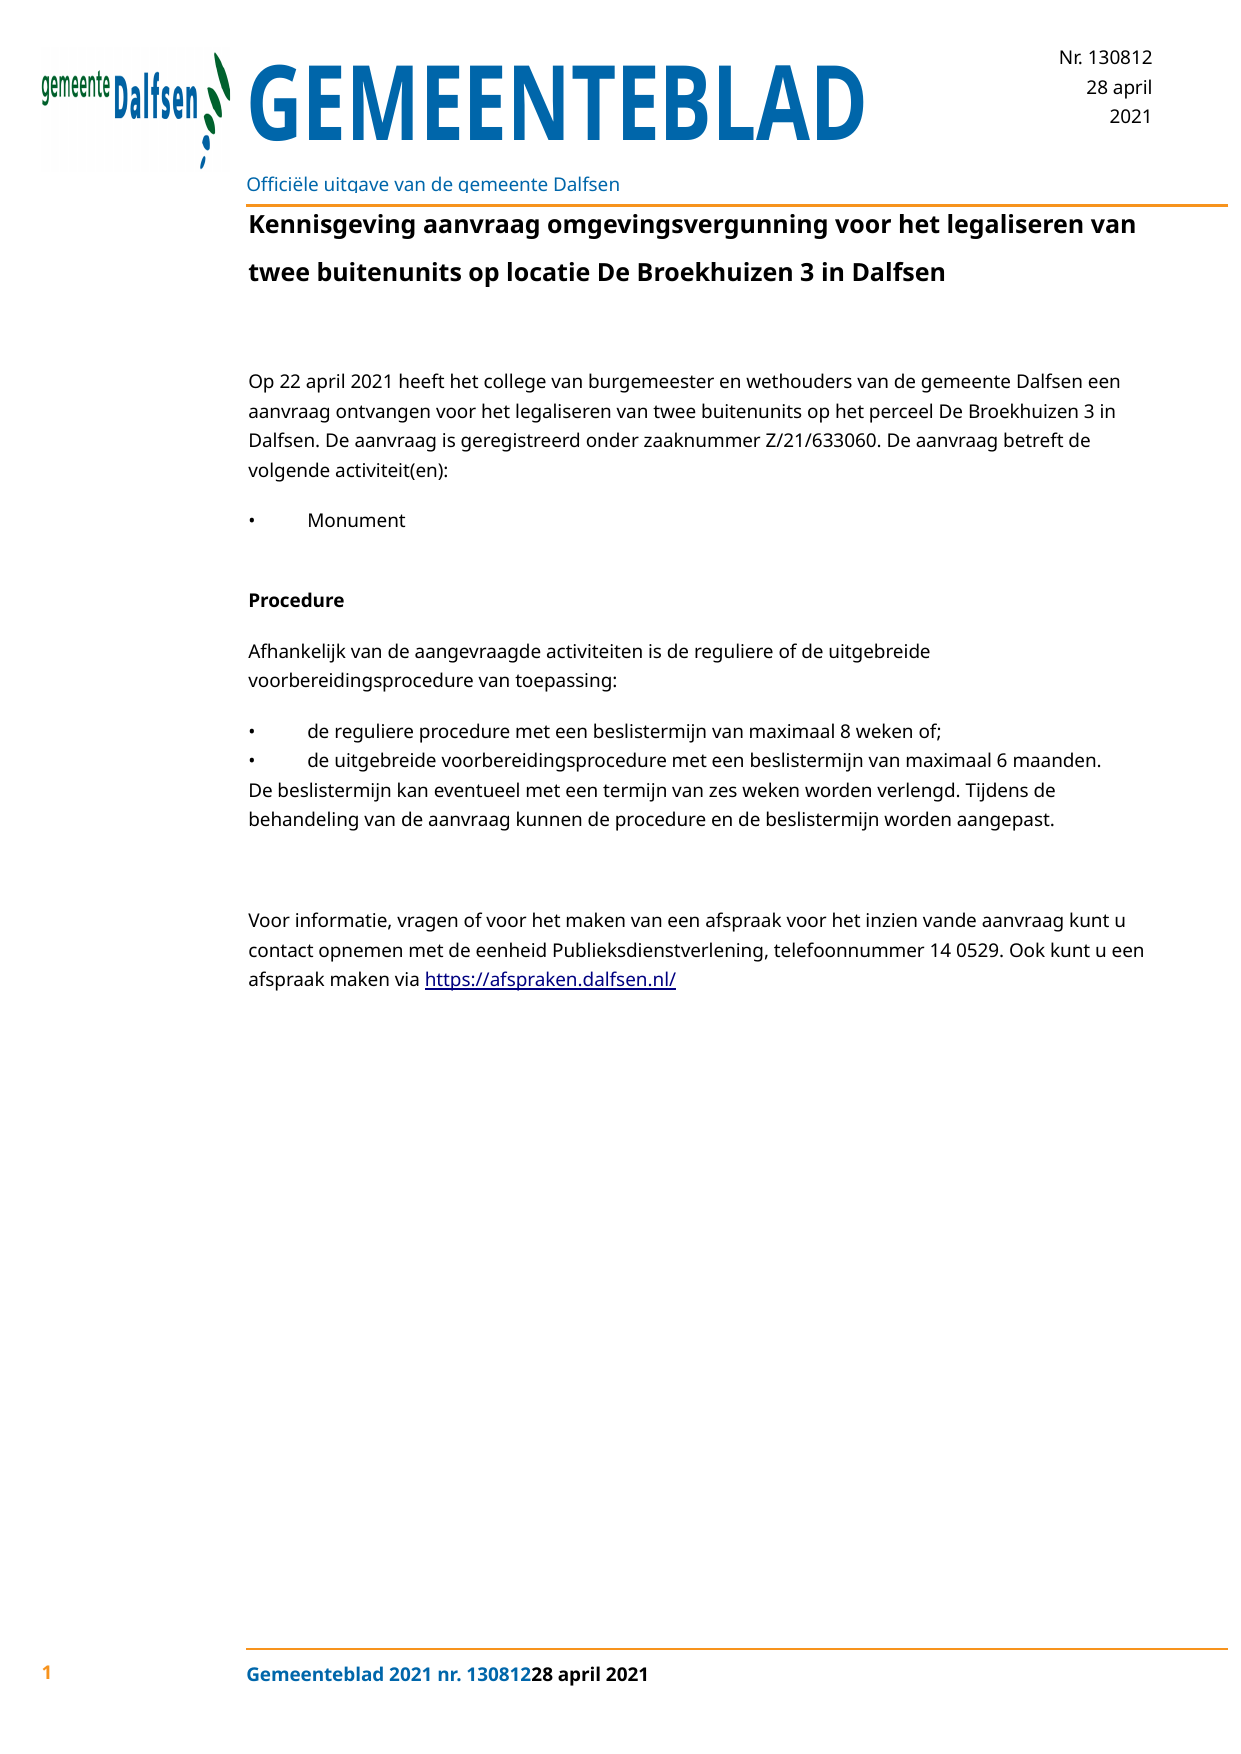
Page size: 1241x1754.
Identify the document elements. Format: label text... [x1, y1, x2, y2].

list de reguliere procedure met een beslistermijn van maximaal 8 weken of; [248, 718, 1152, 744]
text Op 22 april 2021 heeft het college van burgemeester en wethouders van de gemeente Dalfsen een aanvraag ontvangen voor het legaliseren van twee buitenunits op het perceel De Broekhuizen 3 in Dalfsen. De aanvraag is geregistreerd onder zaaknummer Z/21/633060. De aanvraag betreft de volgende activiteit(en): [248, 368, 1152, 483]
text De beslistermijn kan eventueel met een termijn van zes weken worden verlengd. Tijdens de behandeling van de aanvraag kunnen de procedure en de beslistermijn worden aangepast. [248, 777, 1152, 832]
text Afhankelijk van de aangevraagde activiteiten is de reguliere of de uitgebreide voorbereidingsprocedure van toepassing: [248, 638, 1152, 693]
picture [41, 47, 231, 172]
list Monument [248, 507, 1152, 533]
list de uitgebreide voorbereidingsprocedure met een beslistermijn van maximaal 6 maanden. [248, 747, 1152, 773]
text Voor informatie, vragen of voor het maken van een afspraak voor het inzien vande aanvraag kunt u contact opnemen met de eenheid Publieksdienstverlening, telefoonnummer 14 0529. Ook kunt u een afspraak maken via https://afspraken.dalfsen.nl/ [248, 907, 1152, 992]
text Kennisgeving aanvraag omgevingsvergunning voor het legaliseren van twee buitenunits op locatie De Broekhuizen 3 in Dalfsen [248, 207, 1152, 288]
text Procedure [248, 587, 1152, 613]
